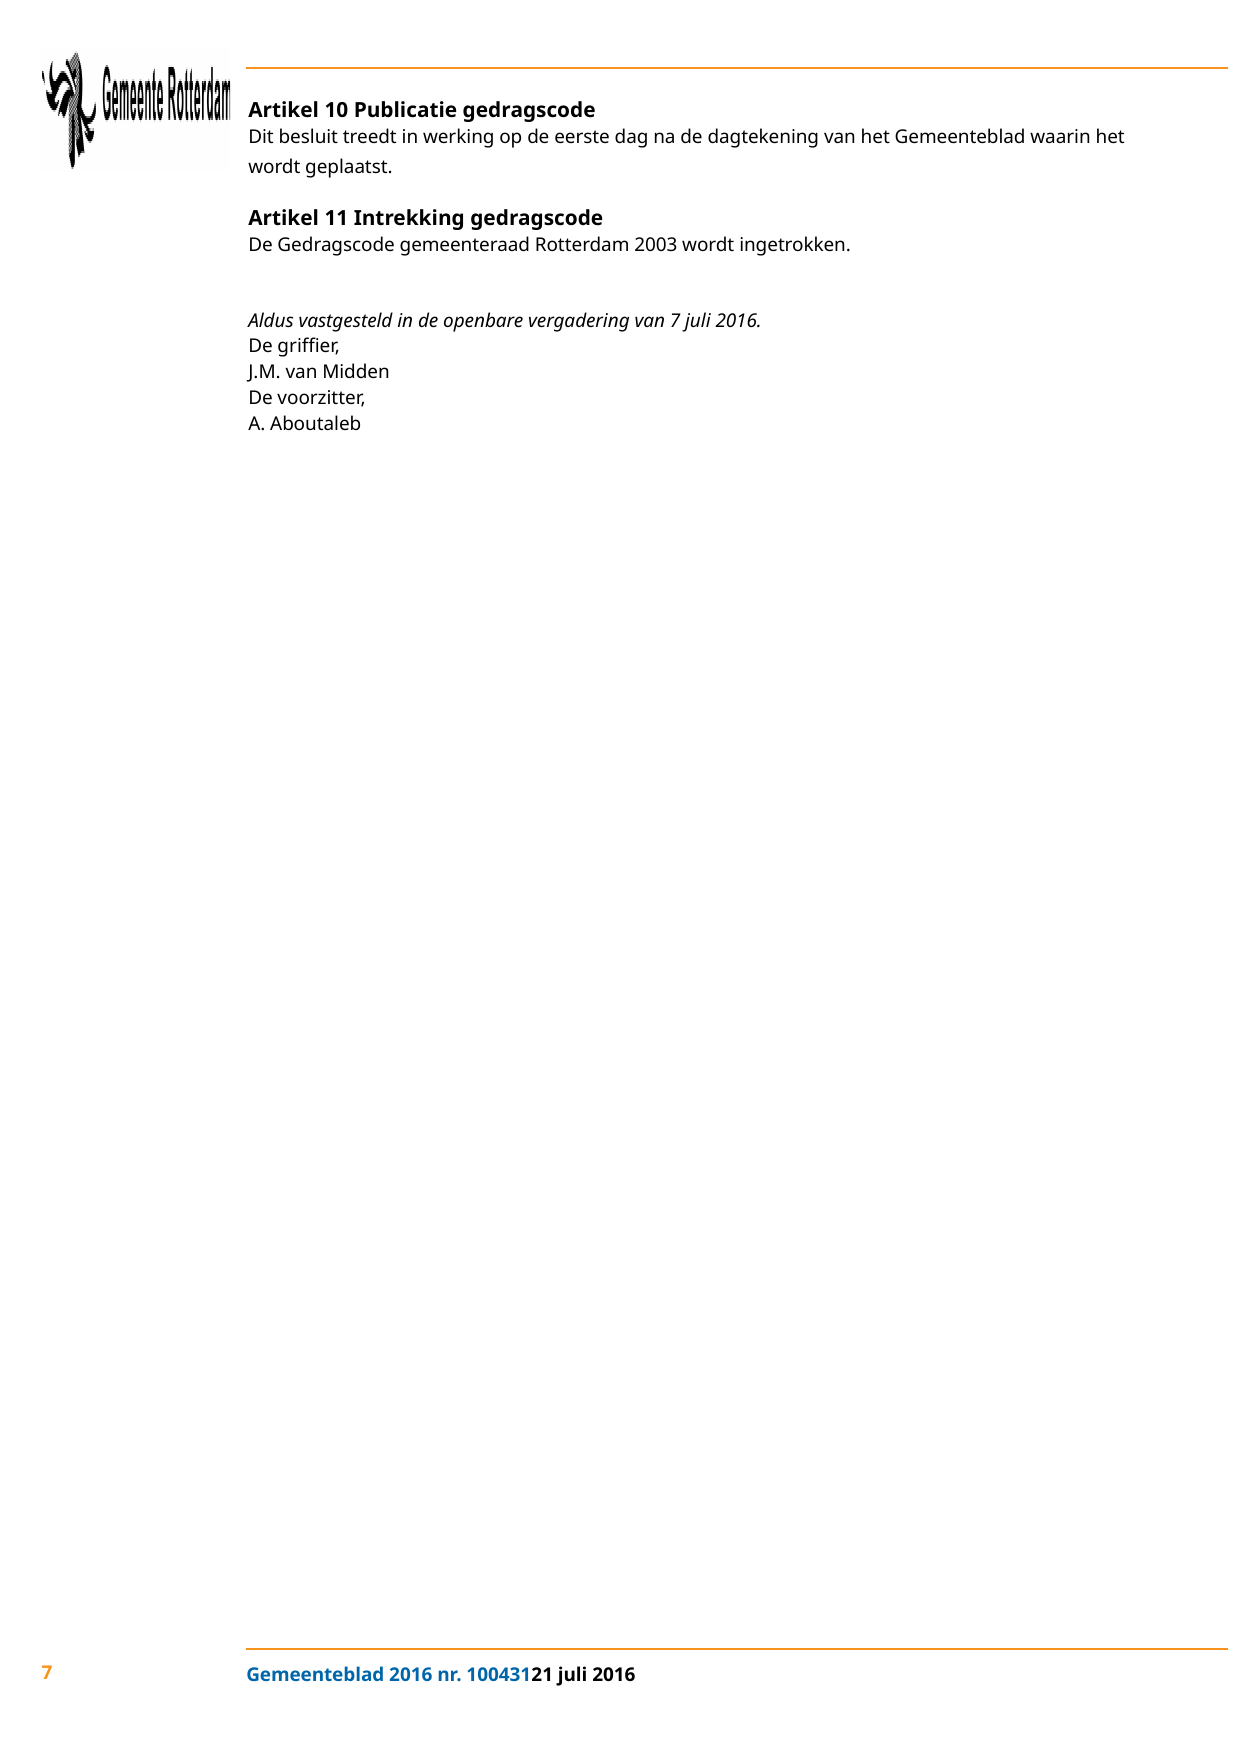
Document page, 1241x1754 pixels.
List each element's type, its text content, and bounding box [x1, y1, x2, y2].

text Aldus vastgesteld in de openbare vergadering van 7 juli 2016. [248, 307, 1152, 333]
text J.M. van Midden [248, 358, 1152, 384]
text A. Aboutaleb [248, 410, 1152, 436]
text De Gedragscode gemeenteraad Rotterdam 2003 wordt ingetrokken. [248, 232, 1152, 257]
text Artikel 11 Intrekking gedragscode [248, 203, 1152, 232]
picture [41, 47, 231, 172]
text Dit besluit treedt in werking op de eerste dag na de dagtekening van het Gemeenteblad waarin het wordt geplaatst. [248, 123, 1152, 178]
text De griffier, [248, 333, 1152, 358]
text De voorzitter, [248, 384, 1152, 410]
text Artikel 10 Publicatie gedragscode [248, 95, 1152, 123]
